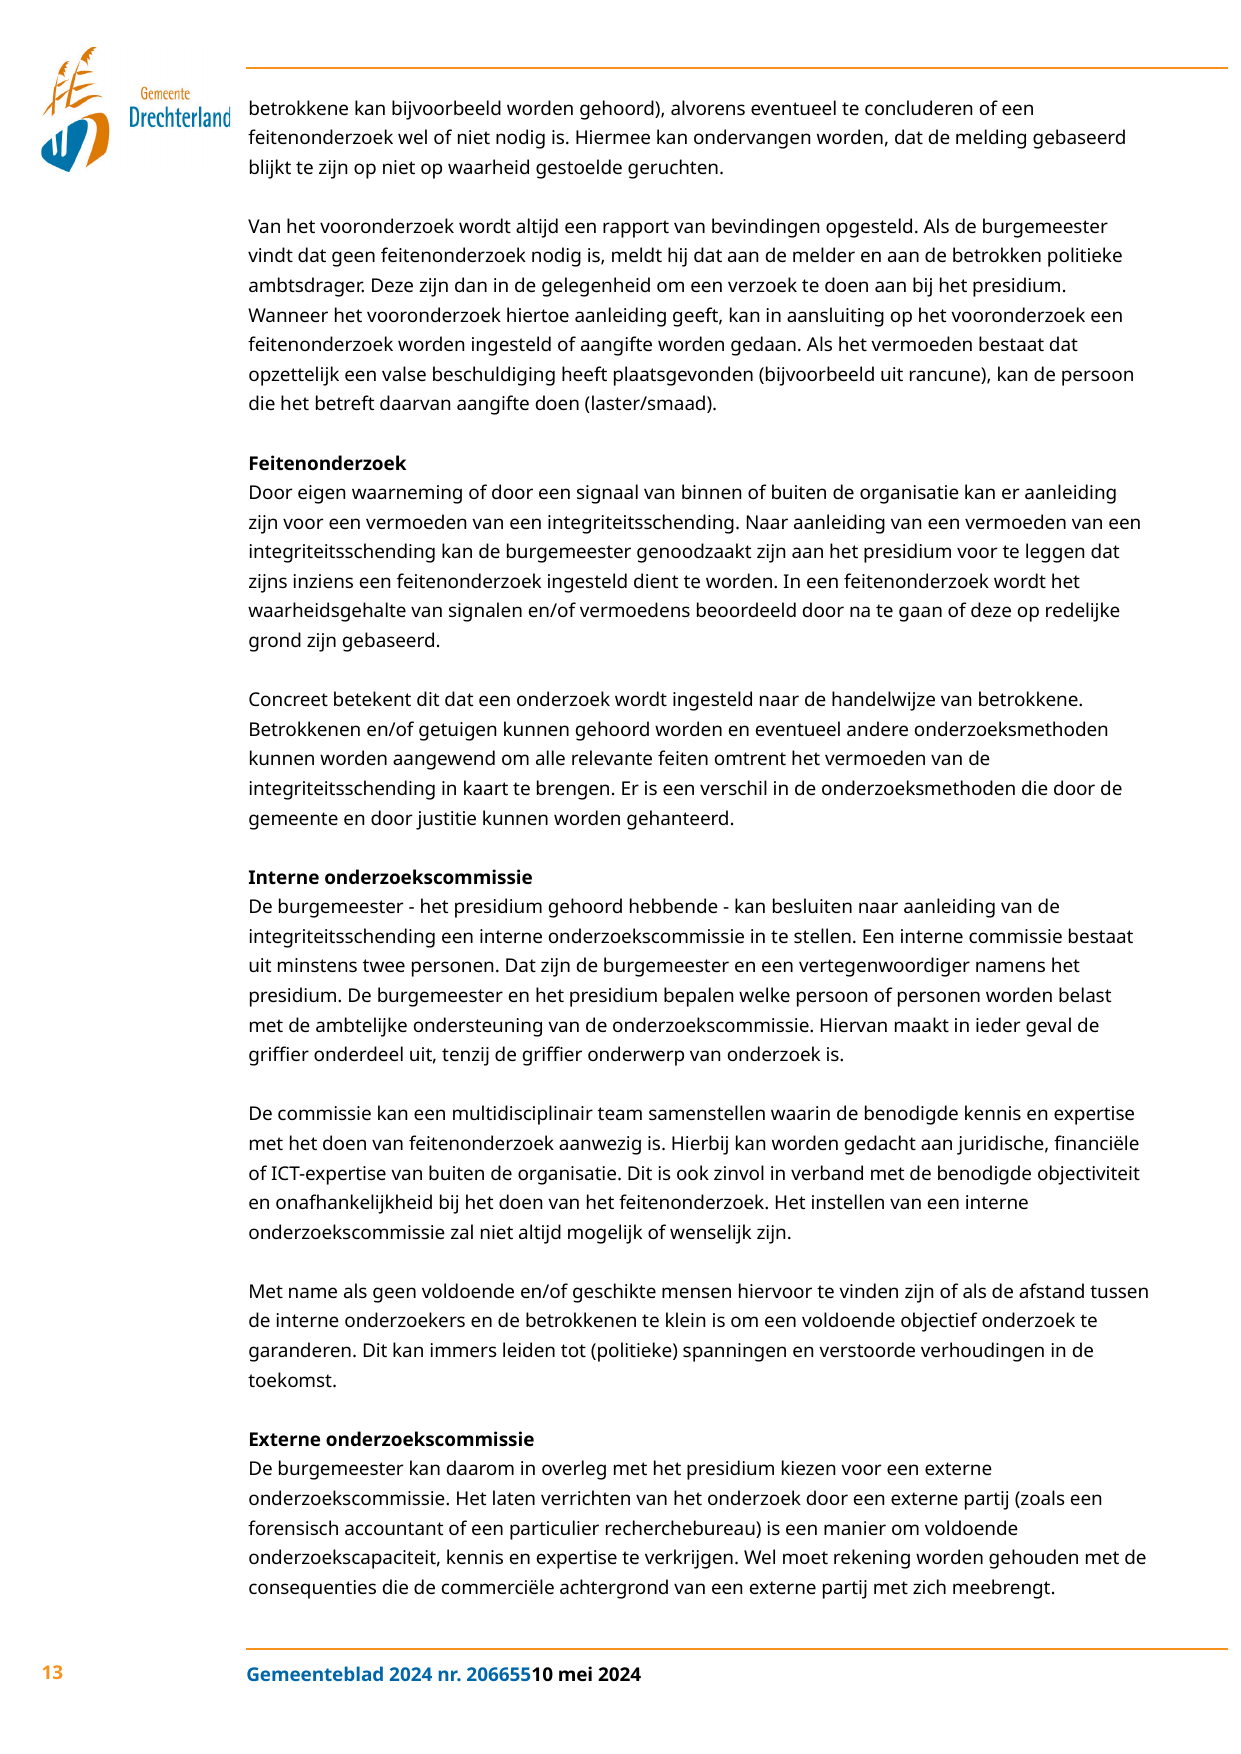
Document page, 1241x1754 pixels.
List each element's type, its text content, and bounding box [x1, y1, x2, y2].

text Concreet betekent dit dat een onderzoek wordt ingesteld naar de handelwijze van betrokkene. Betrokkenen en/of getuigen kunnen gehoord worden en eventueel andere onderzoeksmethoden kunnen worden aangewend om alle relevante feiten omtrent het vermoeden van de integriteitsschending in kaart te brengen. Er is een verschil in de onderzoeksmethoden die door de gemeente en door justitie kunnen worden gehanteerd. [248, 686, 1152, 831]
text Feitenonderzoek [248, 450, 1152, 476]
text De commissie kan een multidisciplinair team samenstellen waarin de benodigde kennis en expertise met het doen van feitenonderzoek aanwezig is. Hierbij kan worden gedacht aan juridische, financiële of ICT-expertise van buiten de organisatie. Dit is ook zinvol in verband met de benodigde objectiviteit en onafhankelijkheid bij het doen van het feitenonderzoek. Het instellen van een interne onderzoekscommissie zal niet altijd mogelijk of wenselijk zijn. [248, 1101, 1152, 1245]
text Door eigen waarneming of door een signaal van binnen of buiten de organisatie kan er aanleiding zijn voor een vermoeden van een integriteitsschending. Naar aanleiding van een vermoeden van een integriteitsschending kan de burgemeester genoodzaakt zijn aan het presidium voor te leggen dat zijns inziens een feitenonderzoek ingesteld dient te worden. In een feitenonderzoek wordt het waarheidsgehalte van signalen en/of vermoedens beoordeeld door na te gaan of deze op redelijke grond zijn gebaseerd. [248, 479, 1152, 653]
text De burgemeester - het presidium gehoord hebbende - kan besluiten naar aanleiding van de integriteitsschending een interne onderzoekscommissie in te stellen. Een interne commissie bestaat uit minstens twee personen. Dat zijn de burgemeester en een vertegenwoordiger namens het presidium. De burgemeester en het presidium bepalen welke persoon of personen worden belast met de ambtelijke ondersteuning van de onderzoekscommissie. Hiervan maakt in ieder geval de griffier onderdeel uit, tenzij de griffier onderwerp van onderzoek is. [248, 893, 1152, 1067]
text Met name als geen voldoende en/of geschikte mensen hiervoor te vinden zijn of als de afstand tussen de interne onderzoekers en de betrokkenen te klein is om een voldoende objectief onderzoek te garanderen. Dit kan immers leiden tot (politieke) spanningen en verstoorde verhoudingen in de toekomst. [248, 1278, 1152, 1393]
text Externe onderzoekscommissie [248, 1426, 1152, 1452]
picture [41, 47, 231, 172]
text Van het vooronderzoek wordt altijd een rapport van bevindingen opgesteld. Als de burgemeester vindt dat geen feitenonderzoek nodig is, meldt hij dat aan de melder en aan de betrokken politieke ambtsdrager. Deze zijn dan in de gelegenheid om een verzoek te doen aan bij het presidium. Wanneer het vooronderzoek hiertoe aanleiding geeft, kan in aansluiting op het vooronderzoek een feitenonderzoek worden ingesteld of aangifte worden gedaan. Als het vermoeden bestaat dat opzettelijk een valse beschuldiging heeft plaatsgevonden (bijvoorbeeld uit rancune), kan de persoon die het betreft daarvan aangifte doen (laster/smaad). [248, 213, 1152, 416]
picture [226, 115, 231, 124]
picture [41, 158, 64, 172]
text De burgemeester kan daarom in overleg met het presidium kiezen voor een externe onderzoekscommissie. Het laten verrichten van het onderzoek door een externe partij (zoals een forensisch accountant of een particulier recherchebureau) is een manier om voldoende onderzoekscapaciteit, kennis en expertise te verkrijgen. Wel moet rekening worden gehouden met de consequenties die de commerciële achtergrond van een externe partij met zich meebrengt. [248, 1456, 1152, 1600]
text betrokkene kan bijvoorbeeld worden gehoord), alvorens eventueel te concluderen of een feitenonderzoek wel of niet nodig is. Hiermee kan ondervangen worden, dat de melding gebaseerd blijkt te zijn op niet op waarheid gestoelde geruchten. [248, 95, 1152, 180]
text Interne onderzoekscommissie [248, 864, 1152, 890]
